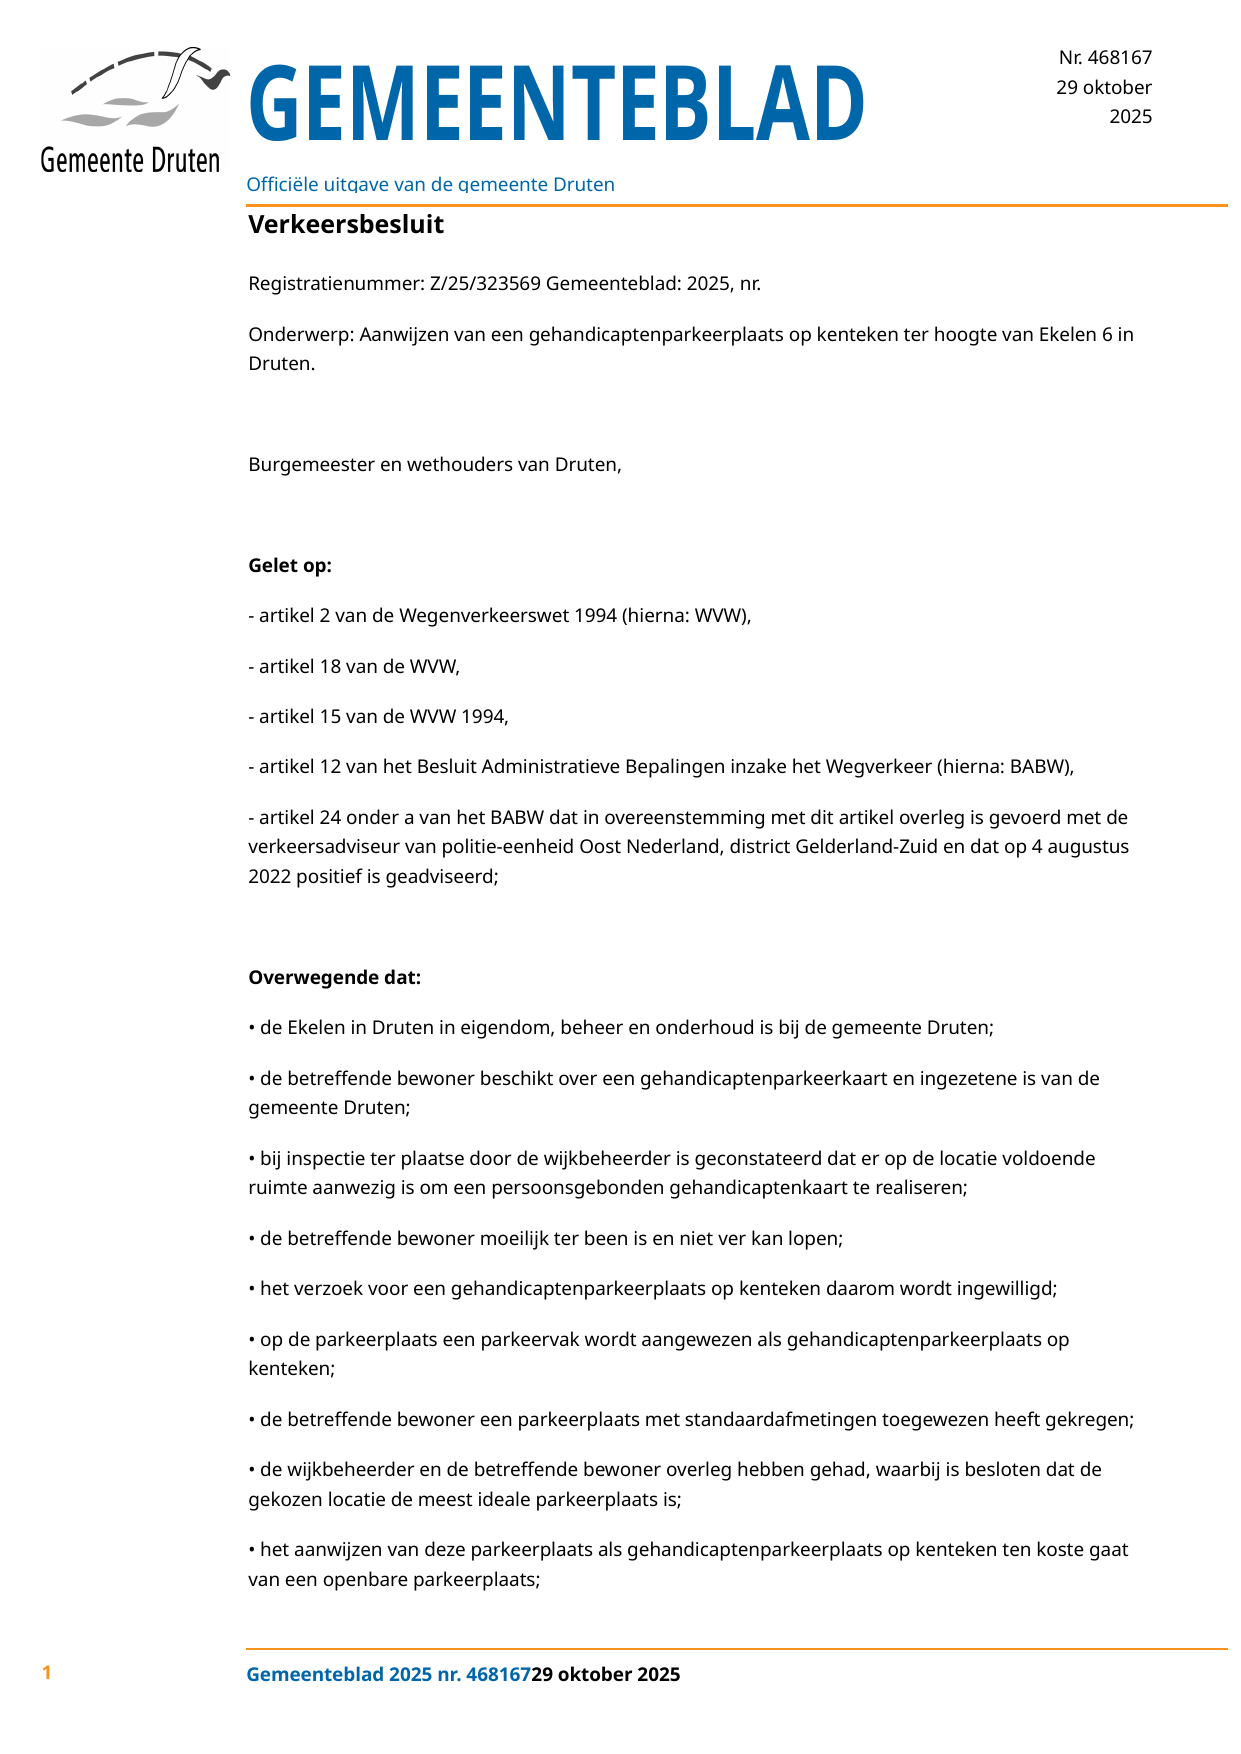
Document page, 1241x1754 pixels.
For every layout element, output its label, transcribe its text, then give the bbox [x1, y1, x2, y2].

text • de betreffende bewoner beschikt over een gehandicaptenparkeerkaart en ingezetene is van de gemeente Druten; [248, 1065, 1152, 1120]
text Verkeersbesluit [248, 207, 1152, 241]
text • de betreffende bewoner moeilijk ter been is en niet ver kan lopen; [248, 1225, 1152, 1251]
text Onderwerp: Aanwijzen van een gehandicaptenparkeerplaats op kenteken ter hoogte van Ekelen 6 in Druten. [248, 321, 1152, 376]
text • bij inspectie ter plaatse door de wijkbeheerder is geconstateerd dat er op de locatie voldoende ruimte aanwezig is om een persoonsgebonden gehandicaptenkaart te realiseren; [248, 1145, 1152, 1200]
text - artikel 15 van de WVW 1994, [248, 703, 1152, 729]
text • op de parkeerplaats een parkeervak wordt aangewezen als gehandicaptenparkeerplaats op kenteken; [248, 1326, 1152, 1381]
text Gelet op: [248, 552, 1152, 578]
text • de Ekelen in Druten in eigendom, beheer en onderhoud is bij de gemeente Druten; [248, 1014, 1152, 1040]
text - artikel 12 van het Besluit Administratieve Bepalingen inzake het Wegverkeer (hierna: BABW), [248, 754, 1152, 779]
text • de wijkbeheerder en de betreffende bewoner overleg hebben gehad, waarbij is besloten dat de gekozen locatie de meest ideale parkeerplaats is; [248, 1456, 1152, 1511]
text • het aanwijzen van deze parkeerplaats als gehandicaptenparkeerplaats op kenteken ten koste gaat van een openbare parkeerplaats; [248, 1536, 1152, 1591]
text Burgemeester en wethouders van Druten, [248, 451, 1152, 477]
text Overwegende dat: [248, 964, 1152, 990]
text - artikel 18 van de WVW, [248, 653, 1152, 678]
text • het verzoek voor een gehandicaptenparkeerplaats op kenteken daarom wordt ingewilligd; [248, 1275, 1152, 1301]
picture [41, 47, 231, 172]
text - artikel 2 van de Wegenverkeerswet 1994 (hierna: WVW), [248, 602, 1152, 628]
text • de betreffende bewoner een parkeerplaats met standaardafmetingen toegewezen heeft gekregen; [248, 1406, 1152, 1431]
text Registratienummer: Z/25/323569 Gemeenteblad: 2025, nr. [248, 270, 1152, 296]
text - artikel 24 onder a van het BABW dat in overeenstemming met dit artikel overleg is gevoerd met de verkeersadviseur van politie-eenheid Oost Nederland, district Gelderland-Zuid en dat op 4 augustus 2022 positief is geadviseerd; [248, 804, 1152, 889]
